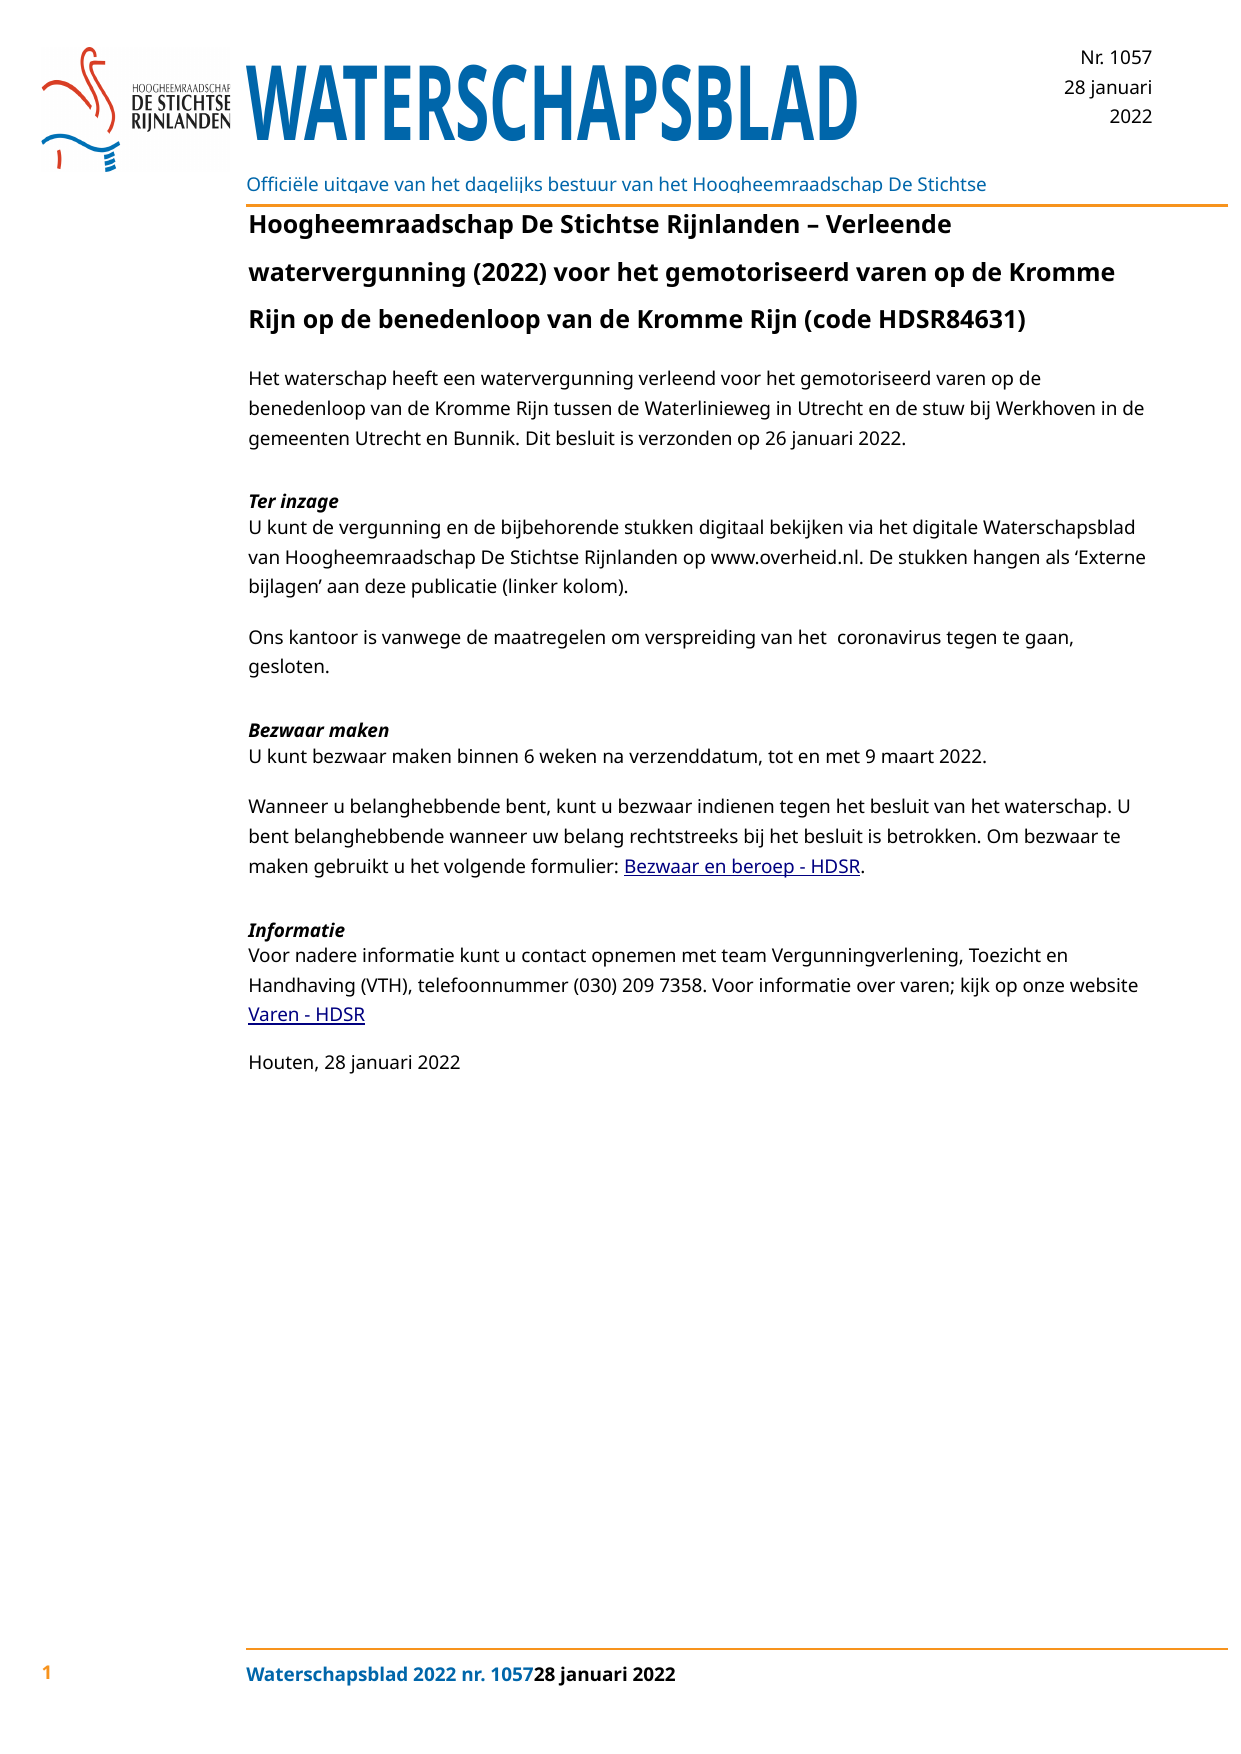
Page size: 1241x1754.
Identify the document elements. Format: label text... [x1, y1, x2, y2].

text Ons kantoor is vanwege de maatregelen om verspreiding van het coronavirus tegen te gaan, gesloten. [248, 624, 1152, 679]
text U kunt de vergunning en de bijbehorende stukken digitaal bekijken via het digitale Waterschapsblad van Hoogheemraadschap De Stichtse Rijnlanden op www.overheid.nl. De stukken hangen als ‘Externe bijlagen’ aan deze publicatie (linker kolom). [248, 514, 1152, 599]
text Bezwaar maken [248, 717, 1152, 743]
text Ter inzage [248, 489, 1152, 514]
text Informatie [248, 917, 1152, 942]
text Hoogheemraadschap De Stichtse Rijnlanden – Verleende watervergunning (2022) voor het gemotoriseerd varen op de Kromme Rijn op de benedenloop van de Kromme Rijn (code HDSR84631) [248, 207, 1152, 336]
text Het waterschap heeft een watervergunning verleend voor het gemotoriseerd varen op de benedenloop van de Kromme Rijn tussen de Waterlinieweg in Utrecht en de stuw bij Werkhoven in de gemeenten Utrecht en Bunnik. Dit besluit is verzonden op 26 januari 2022. [248, 366, 1152, 450]
text U kunt bezwaar maken binnen 6 weken na verzenddatum, tot en met 9 maart 2022. [248, 743, 1152, 769]
text Houten, 28 januari 2022 [248, 1049, 1152, 1075]
picture [41, 47, 231, 172]
text Voor nadere informatie kunt u contact opnemen met team Vergunningverlening, Toezicht en Handhaving (VTH), telefoonnummer (030) 209 7358. Voor informatie over varen; kijk op onze website Varen - HDSR [248, 942, 1152, 1027]
text Wanneer u belanghebbende bent, kunt u bezwaar indienen tegen het besluit van het waterschap. U bent belanghebbende wanneer uw belang rechtstreeks bij het besluit is betrokken. Om bezwaar te maken gebruikt u het volgende formulier: Bezwaar en beroep - HDSR. [248, 794, 1152, 878]
